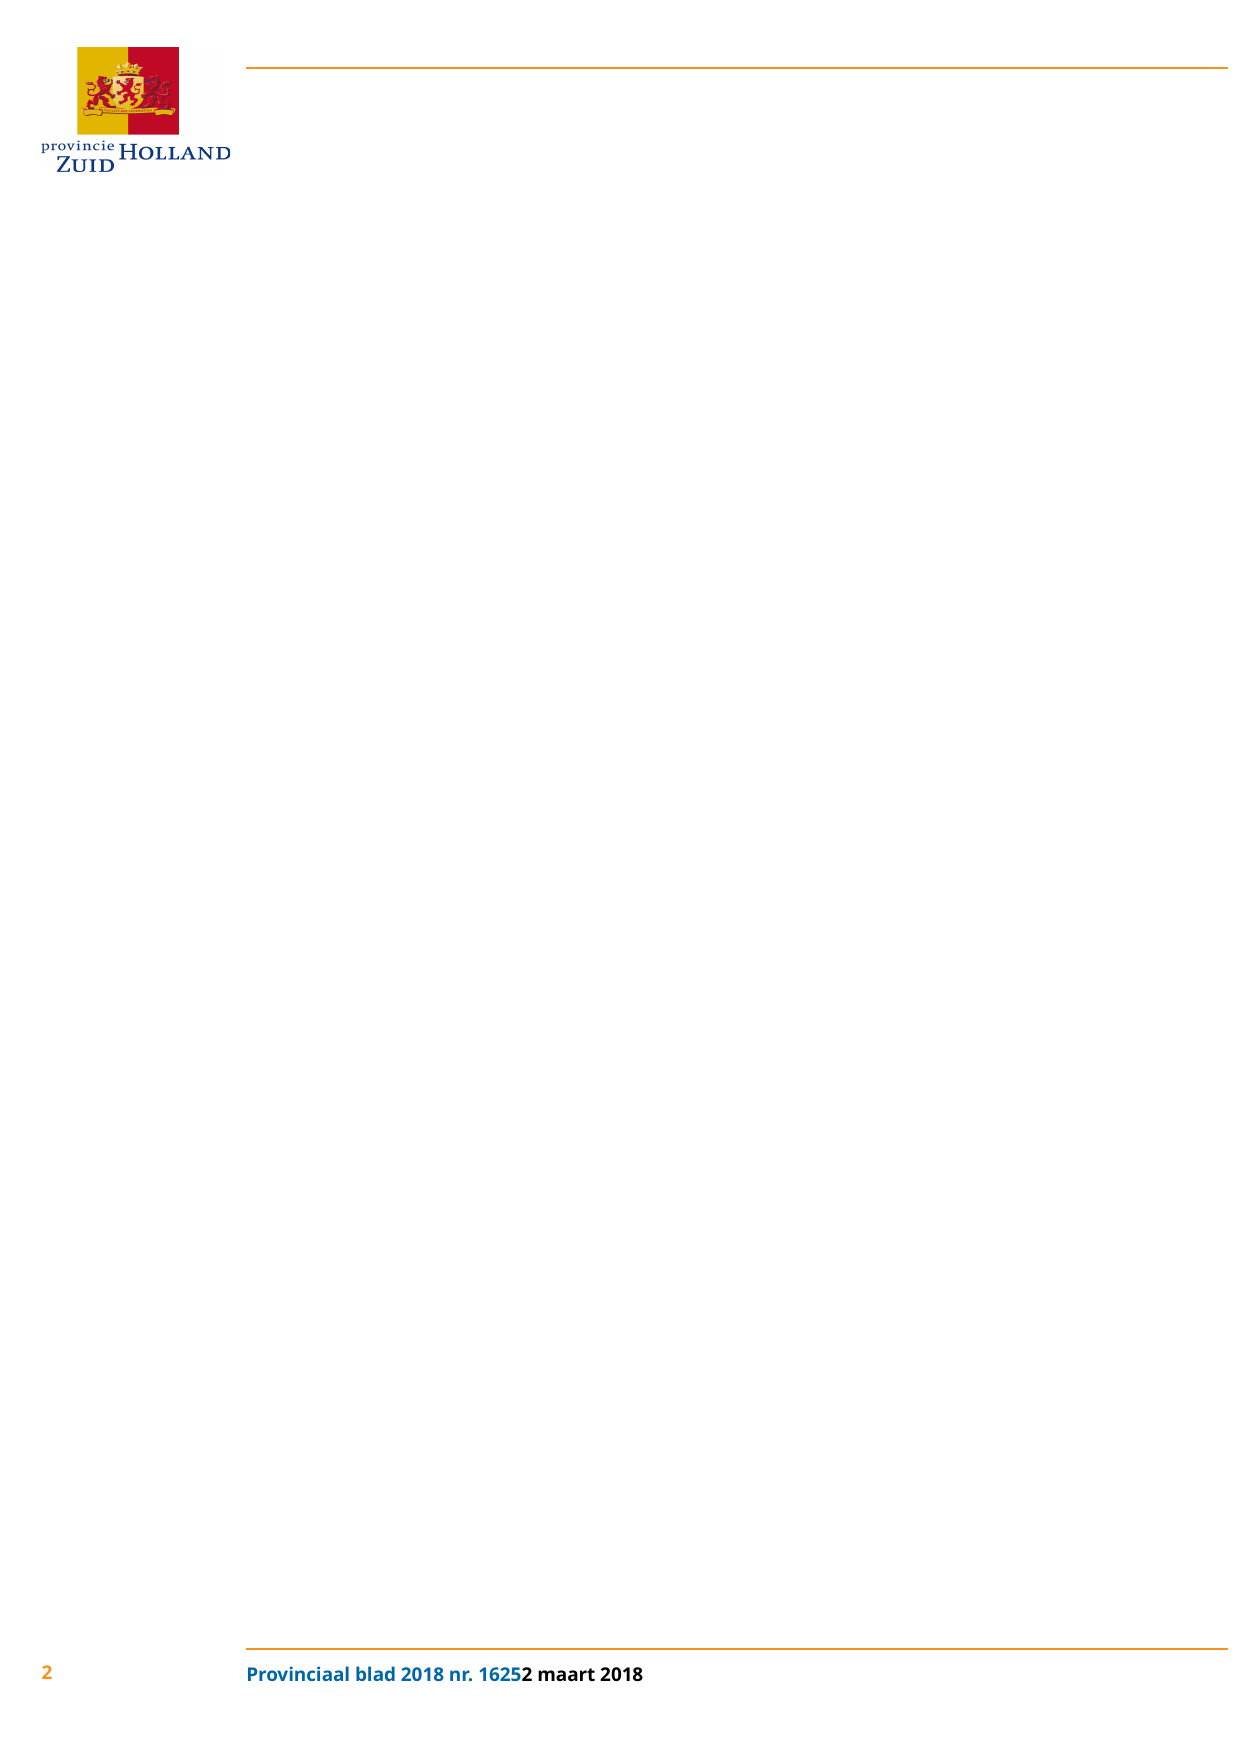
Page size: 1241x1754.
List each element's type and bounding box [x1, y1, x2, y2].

picture [41, 47, 231, 172]
